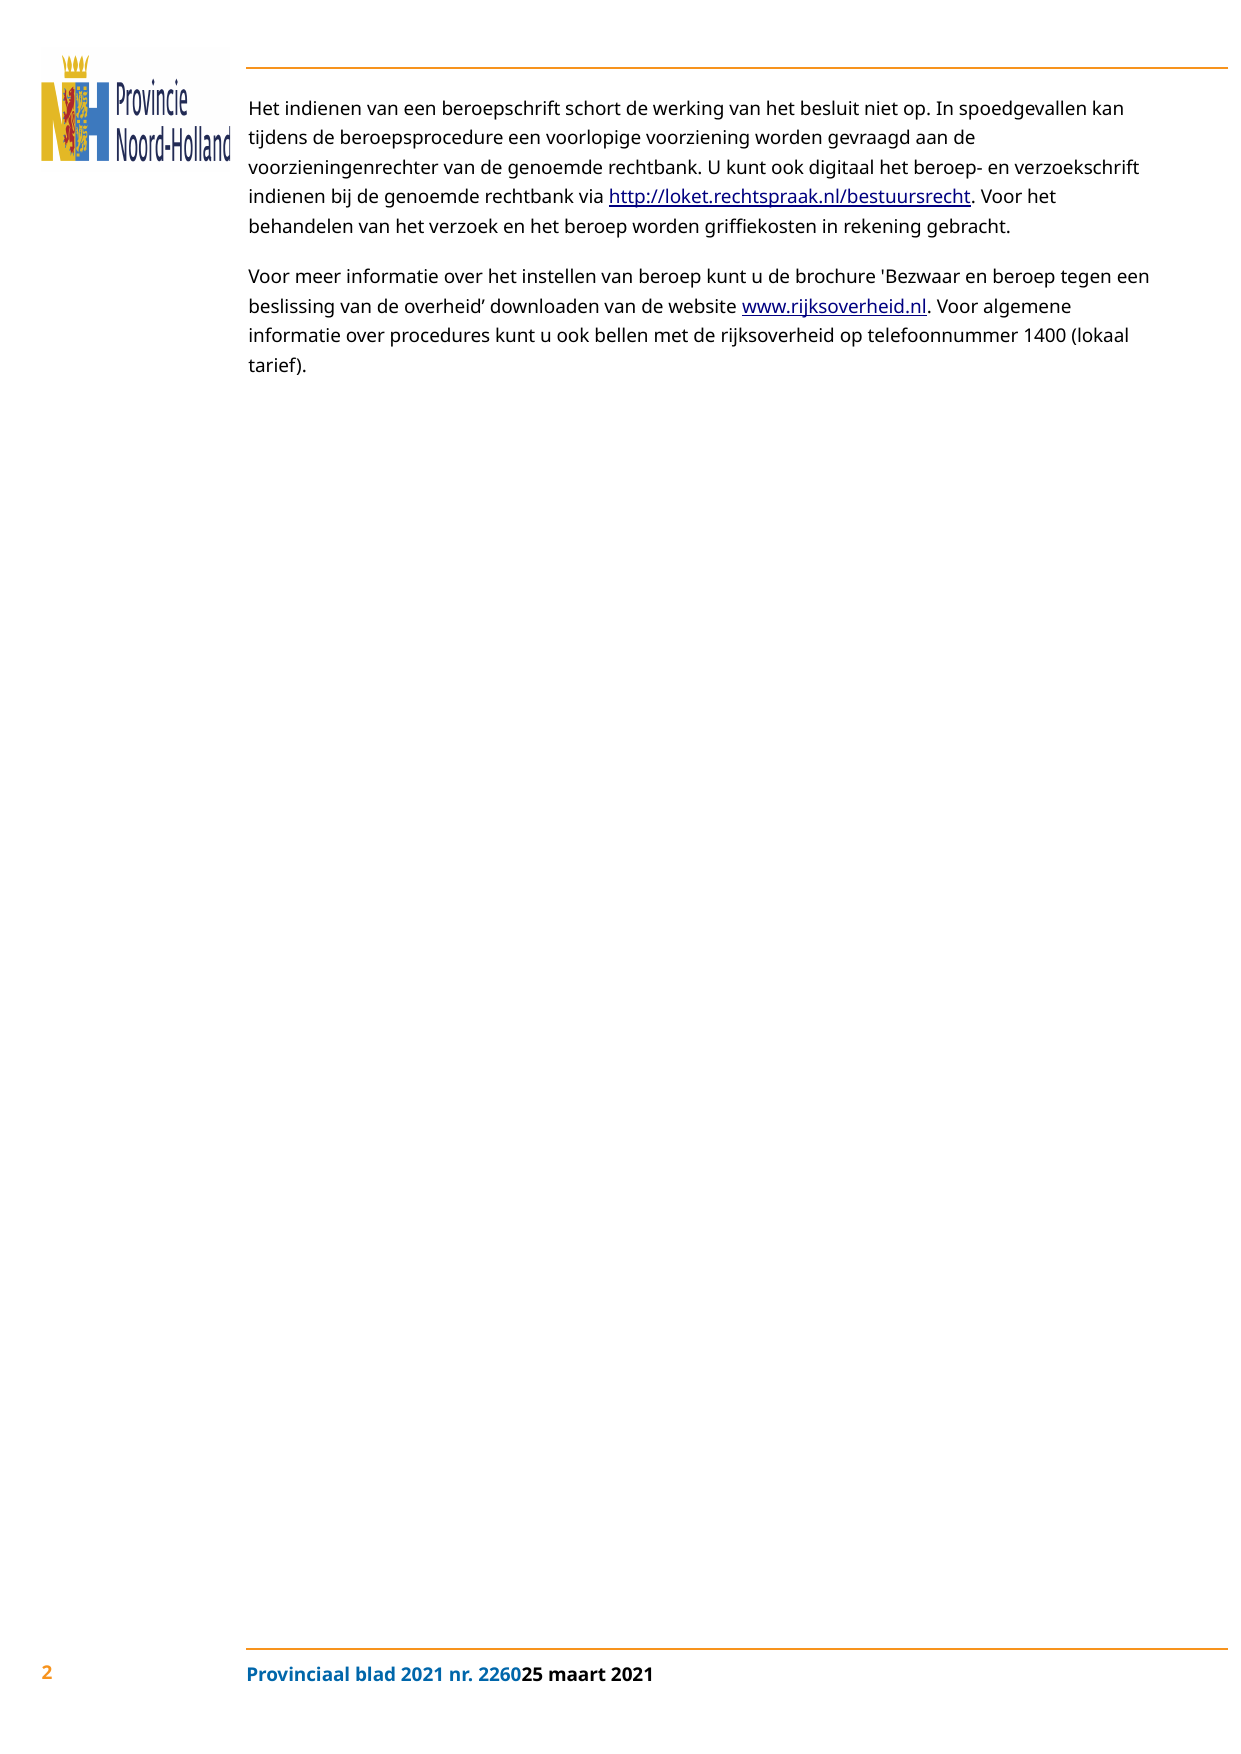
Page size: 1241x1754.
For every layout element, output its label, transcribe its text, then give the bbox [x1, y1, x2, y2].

text Het indienen van een beroepschrift schort de werking van het besluit niet op. In spoedgevallen kan tijdens de beroepsprocedure een voorlopige voorziening worden gevraagd aan de voorzieningenrechter van de genoemde rechtbank. U kunt ook digitaal het beroep- en verzoekschrift indienen bij de genoemde rechtbank via http://loket.rechtspraak.nl/bestuursrecht. Voor het behandelen van het verzoek en het beroep worden griffiekosten in rekening gebracht. [248, 95, 1152, 239]
picture [41, 47, 231, 172]
text Voor meer informatie over het instellen van beroep kunt u de brochure 'Bezwaar en beroep tegen een beslissing van de overheid’ downloaden van de website www.rijksoverheid.nl. Voor algemene informatie over procedures kunt u ook bellen met de rijksoverheid op telefoonnummer 1400 (lokaal tarief). [248, 263, 1152, 378]
